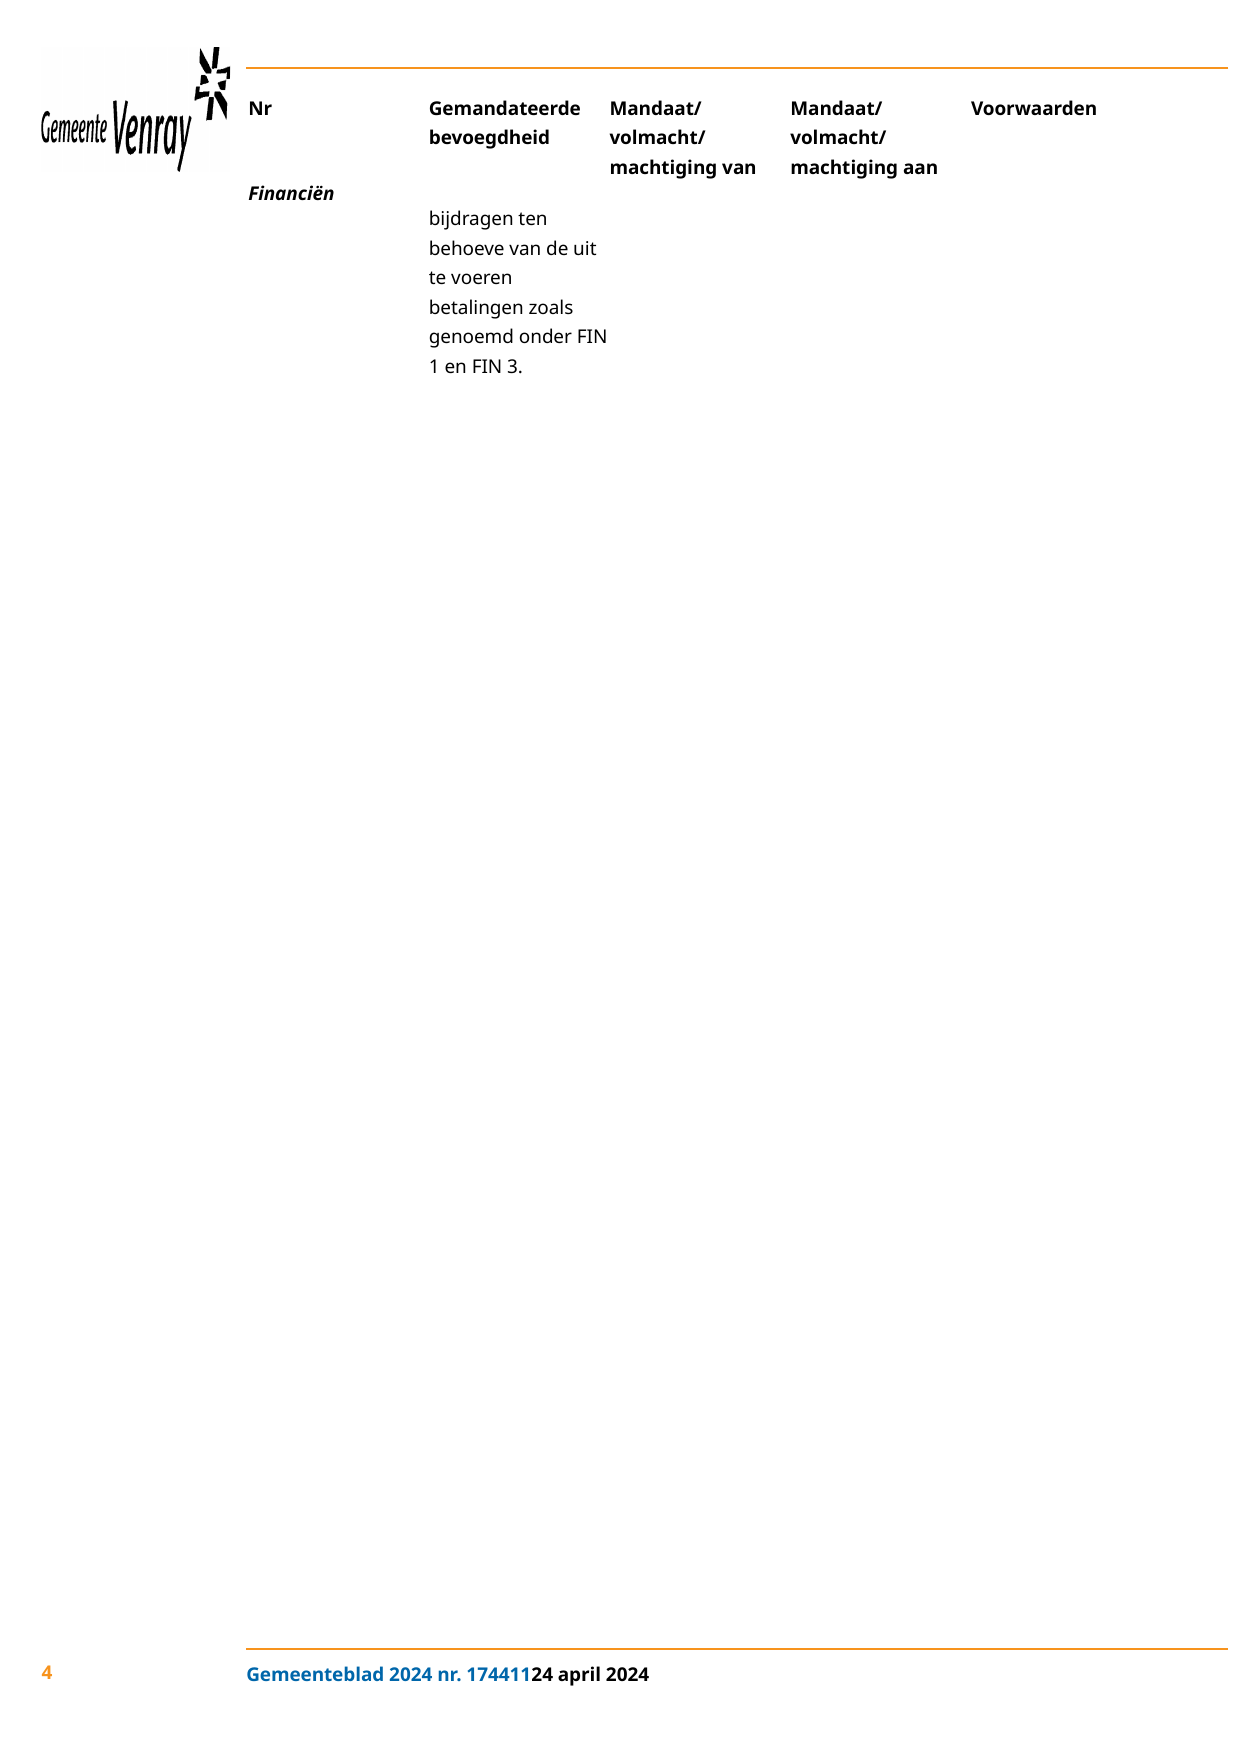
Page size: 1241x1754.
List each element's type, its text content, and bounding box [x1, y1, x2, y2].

table_header Mandaat/volmacht/machtiging aan [790, 95, 971, 180]
table_cell [609, 205, 790, 379]
table_header Nr [248, 95, 429, 180]
table_cell [790, 205, 971, 379]
table_cell [971, 205, 1152, 379]
table_cell [248, 205, 429, 379]
table_header Gemandateerde bevoegdheid [429, 95, 609, 180]
table_cell bijdragen ten behoeve van de uit te voeren betalingen zoals genoemd onder FIN 1 en FIN 3. [429, 205, 609, 379]
table_cell Financiën [248, 180, 1152, 205]
table_header Voorwaarden [971, 95, 1152, 180]
table_header Mandaat/volmacht/machtiging van [609, 95, 790, 180]
picture [41, 47, 231, 172]
